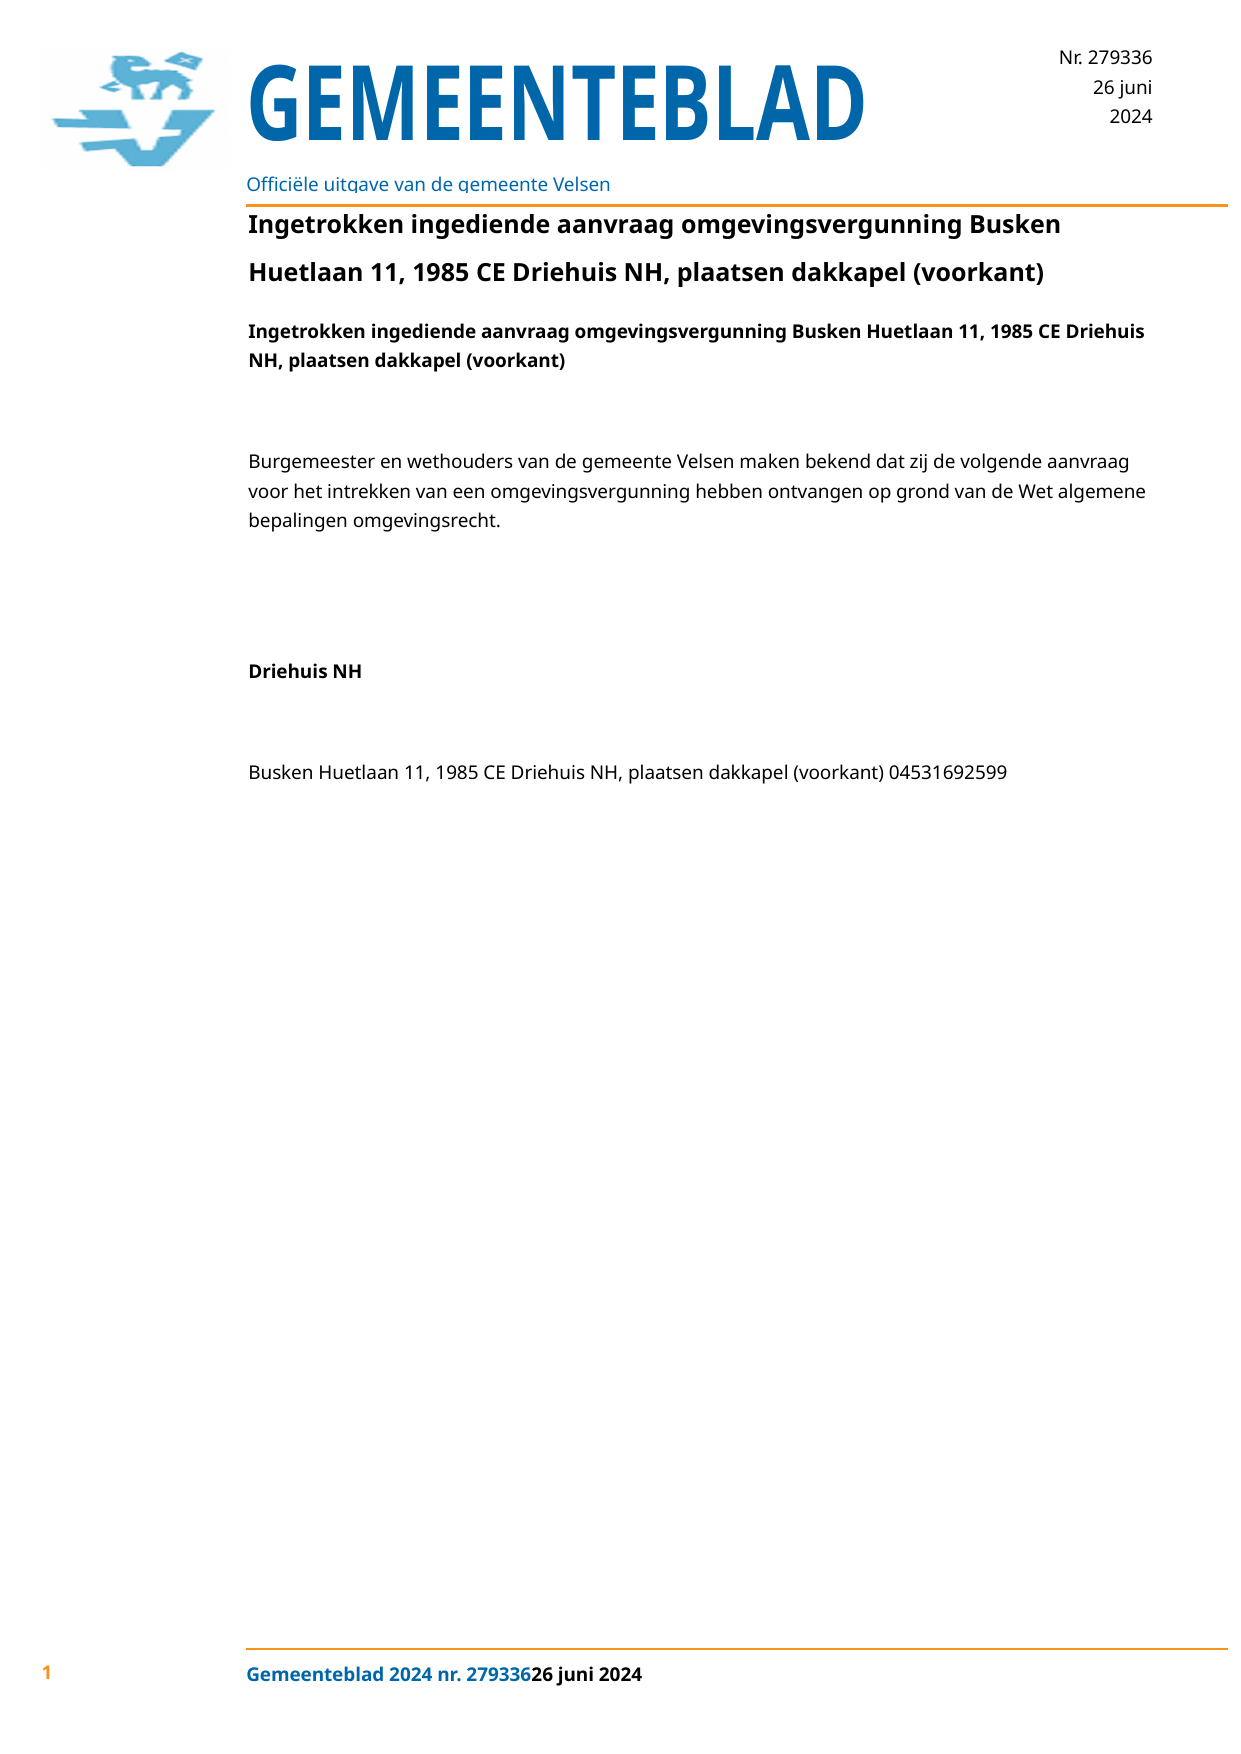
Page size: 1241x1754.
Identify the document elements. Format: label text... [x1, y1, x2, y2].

text Ingetrokken ingediende aanvraag omgevingsvergunning Busken Huetlaan 11, 1985 CE Driehuis NH, plaatsen dakkapel (voorkant) [248, 207, 1152, 288]
text Driehuis NH [248, 659, 1152, 684]
text Ingetrokken ingediende aanvraag omgevingsvergunning Busken Huetlaan 11, 1985 CE Driehuis NH, plaatsen dakkapel (voorkant) [248, 318, 1152, 373]
text Burgemeester en wethouders van de gemeente Velsen maken bekend dat zij de volgende aanvraag voor het intrekken van een omgevingsvergunning hebben ontvangen op grond van de Wet algemene bepalingen omgevingsrecht. [248, 448, 1152, 533]
text Busken Huetlaan 11, 1985 CE Driehuis NH, plaatsen dakkapel (voorkant) 04531692599 [248, 759, 1152, 785]
picture [41, 47, 231, 172]
